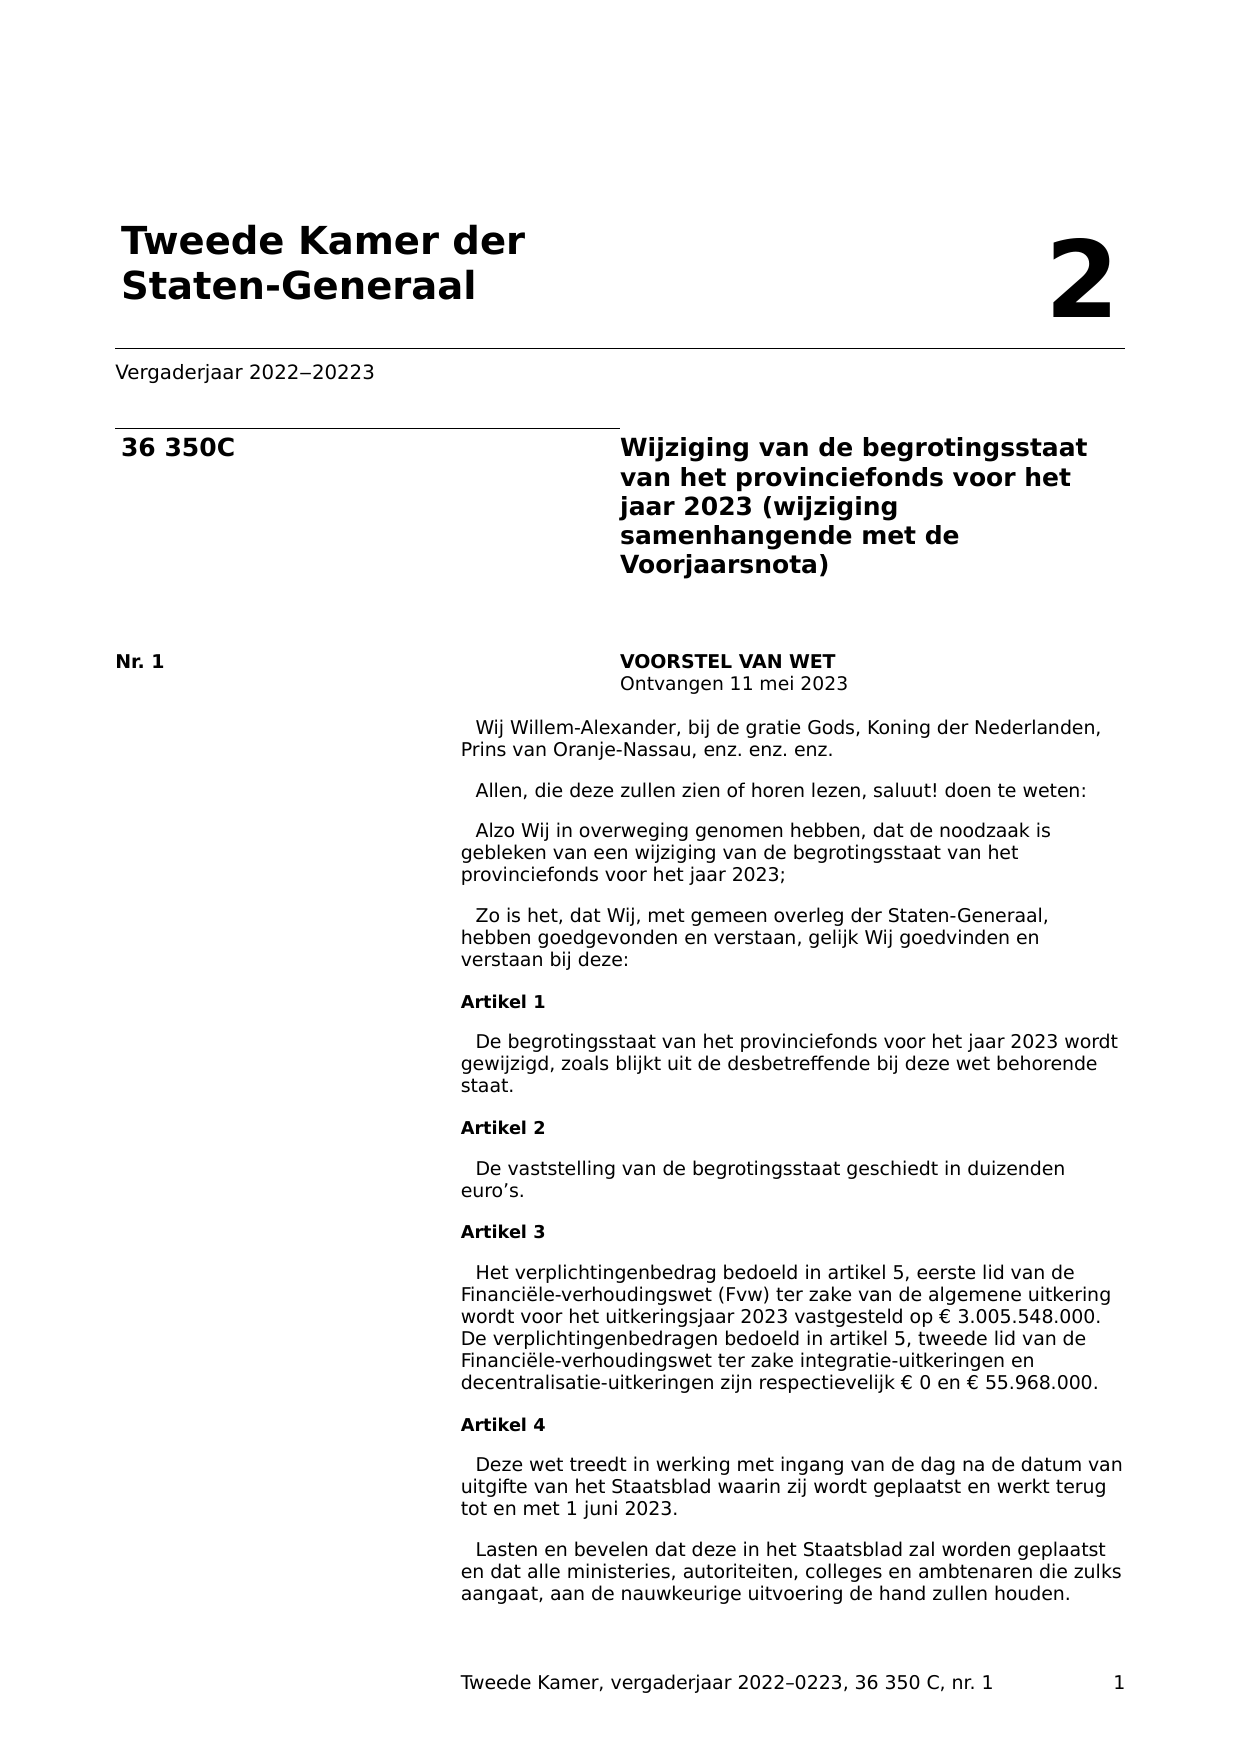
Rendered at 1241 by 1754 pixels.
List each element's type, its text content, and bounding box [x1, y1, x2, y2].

table_header Wijziging van de begrotingsstaat van het provinciefonds voor het jaar 2023 (wijziging samenhangende met de Voorjaarsnota) [620, 428, 1125, 585]
title Artikel 1 [461, 990, 1125, 1013]
title Artikel 3 [461, 1220, 1125, 1243]
text Alzo Wij in overweging genomen hebben, dat de noodzaak is gebleken van een wijziging van de begrotingsstaat van het provinciefonds voor het jaar 2023; [461, 820, 1125, 886]
text Zo is het, dat Wij, met gemeen overleg der Staten-Generaal, hebben goedgevonden en verstaan, gelijk Wij goedvinden en verstaan bij deze: [461, 905, 1125, 971]
table_cell Vergaderjaar 2022‒20223 [115, 349, 1125, 384]
text De begrotingsstaat van het provinciefonds voor het jaar 2023 wordt gewijzigd, zoals blijkt uit de desbetreffende bij deze wet behorende staat. [461, 1031, 1125, 1097]
text De vaststelling van de begrotingsstaat geschiedt in duizenden euro’s. [461, 1158, 1125, 1202]
table_header Nr. 1 [115, 651, 620, 717]
title Artikel 4 [461, 1413, 1125, 1436]
text Lasten en bevelen dat deze in het Staatsblad zal worden geplaatst en dat alle ministeries, autoriteiten, colleges en ambtenaren die zulks aangaat, aan de nauwkeurige uitvoering de hand zullen houden. [461, 1539, 1125, 1605]
table_header 36 350C [115, 429, 620, 585]
title Artikel 2 [461, 1116, 1125, 1139]
text Allen, die deze zullen zien of horen lezen, saluut! doen te weten: [461, 779, 1125, 802]
text Wij Willem-Alexander, bij de gratie Gods, Koning der Nederlanden, Prins van Oranje-Nassau, enz. enz. enz. [461, 717, 1125, 761]
table_header Voorstel van Wet Ontvangen 11 mei 2023 [620, 651, 1125, 717]
table_header 2 [620, 213, 1125, 348]
table_header Tweede Kamer der Staten-Generaal [115, 213, 620, 348]
text Het verplichtingenbedrag bedoeld in artikel 5, eerste lid van de Financiële-verhoudingswet (Fvw) ter zake van de algemene uitkering wordt voor het uitkeringsjaar 2023 vastgesteld op € 3.005.548.000. De verplichtingenbedragen bedoeld in artikel 5, tweede lid van de Financiële-verhoudingswet ter zake integratie-uitkeringen en decentralisatie-uitkeringen zijn respectievelijk € 0 en € 55.968.000. [461, 1262, 1125, 1394]
text Deze wet treedt in werking met ingang van de dag na de datum van uitgifte van het Staatsblad waarin zij wordt geplaatst en werkt terug tot en met 1 juni 2023. [461, 1454, 1125, 1520]
